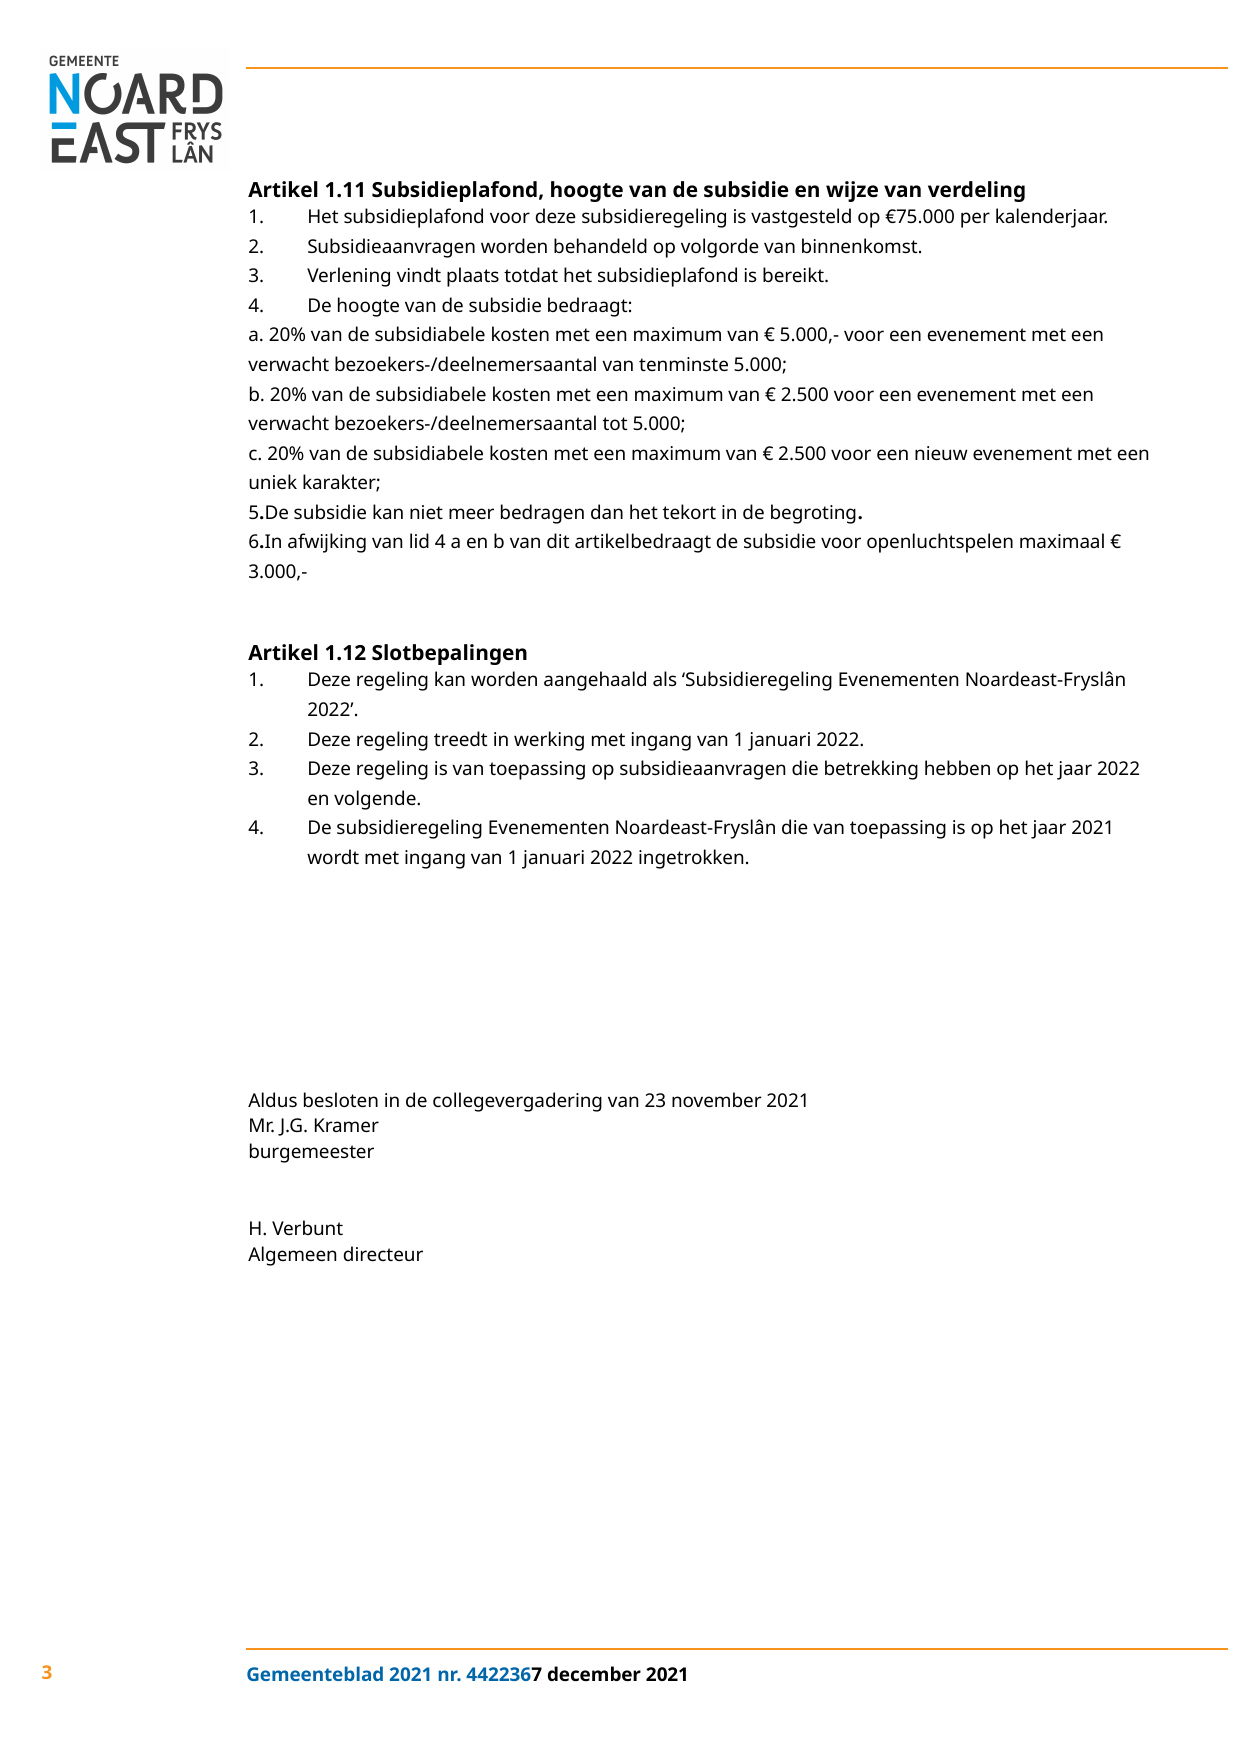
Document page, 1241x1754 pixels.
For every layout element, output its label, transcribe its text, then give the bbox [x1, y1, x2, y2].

text Artikel 1.11 Subsidieplafond, hoogte van de subsidie en wijze van verdeling [248, 175, 1152, 203]
text H. Verbunt [248, 1216, 1152, 1241]
text 5.De subsidie kan niet meer bedragen dan het tekort in de begroting. [248, 499, 1152, 525]
list Subsidieaanvragen worden behandeld op volgorde van binnenkomst. [248, 233, 1152, 258]
text c. 20% van de subsidiabele kosten met een maximum van € 2.500 voor een nieuw evenement met een uniek karakter; [248, 440, 1152, 495]
text a. 20% van de subsidiabele kosten met een maximum van € 5.000,- voor een evenement met een verwacht bezoekers-/deelnemersaantal van tenminste 5.000; [248, 322, 1152, 377]
list De hoogte van de subsidie bedraagt: [248, 292, 1152, 318]
text Algemeen directeur [248, 1241, 1152, 1267]
list Deze regeling treedt in werking met ingang van 1 januari 2022. [248, 726, 1152, 752]
text Mr. J.G. Kramer [248, 1113, 1152, 1138]
text b. 20% van de subsidiabele kosten met een maximum van € 2.500 voor een evenement met een verwacht bezoekers-/deelnemersaantal tot 5.000; [248, 381, 1152, 436]
list Deze regeling is van toepassing op subsidieaanvragen die betrekking hebben op het jaar 2022 en volgende. [248, 755, 1152, 811]
list Verlening vindt plaats totdat het subsidieplafond is bereikt. [248, 262, 1152, 288]
picture [41, 47, 231, 172]
list De subsidieregeling Evenementen Noardeast-Fryslân die van toepassing is op het jaar 2021 wordt met ingang van 1 januari 2022 ingetrokken. [248, 814, 1152, 870]
text burgemeester [248, 1138, 1152, 1164]
list Het subsidieplafond voor deze subsidieregeling is vastgesteld op €75.000 per kalenderjaar. [248, 203, 1152, 229]
text Artikel 1.12 Slotbepalingen [248, 638, 1152, 667]
list Deze regeling kan worden aangehaald als ‘Subsidieregeling Evenementen Noardeast-Fryslân 2022’. [248, 667, 1152, 722]
text 6.In afwijking van lid 4 a en b van dit artikelbedraagt de subsidie voor openluchtspelen maximaal € 3.000,- [248, 529, 1152, 584]
text Aldus besloten in de collegevergadering van 23 november 2021 [248, 1087, 1152, 1113]
